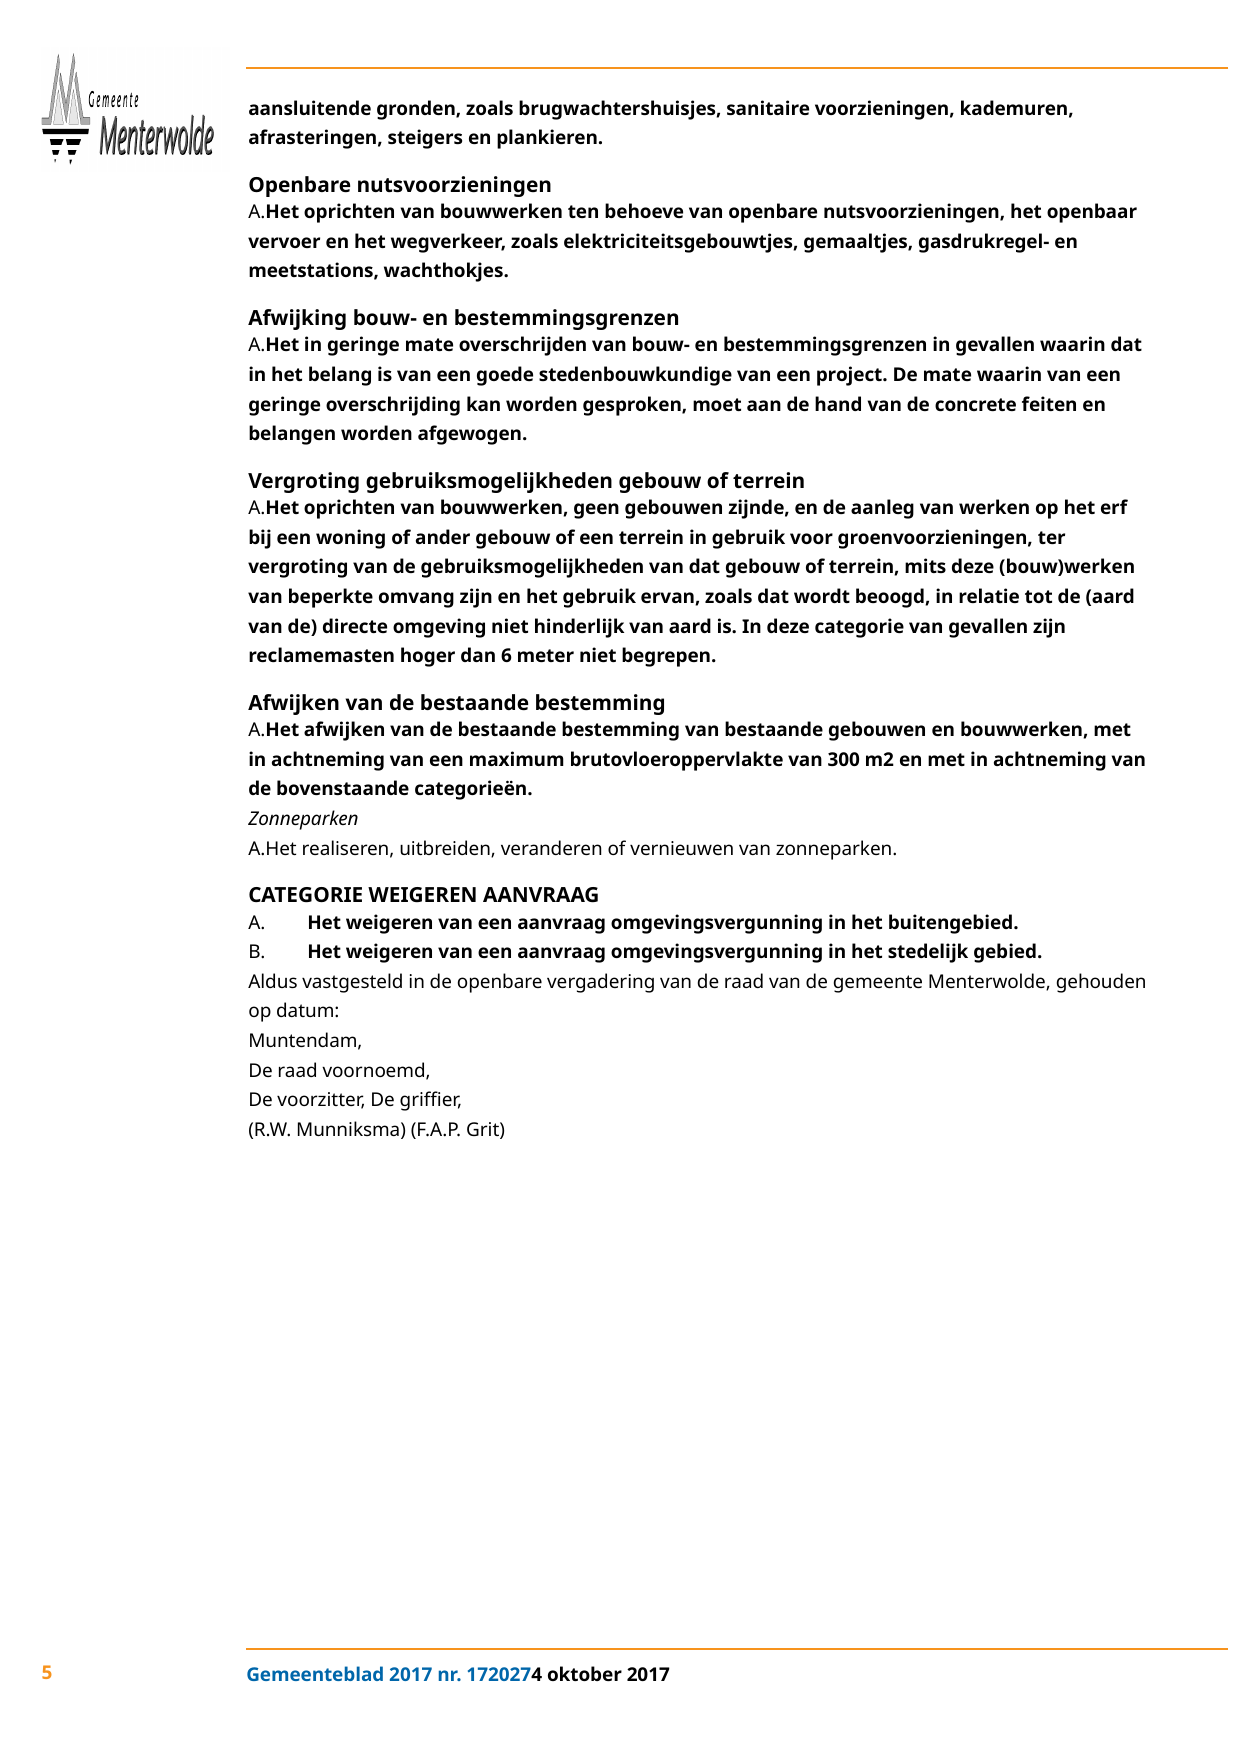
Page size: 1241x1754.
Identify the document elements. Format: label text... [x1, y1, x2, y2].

text Afwijken van de bestaande bestemming [248, 688, 1152, 716]
text aansluitende gronden, zoals brugwachtershuisjes, sanitaire voorzieningen, kademuren, afrasteringen, steigers en plankieren. [248, 95, 1152, 150]
text CATEGORIE WEIGEREN AANVRAAG [248, 880, 1152, 909]
list Het weigeren van een aanvraag omgevingsvergunning in het stedelijk gebied. [248, 938, 1152, 964]
text A.Het realiseren, uitbreiden, veranderen of vernieuwen van zonneparken. [248, 835, 1152, 861]
text Afwijking bouw- en bestemmingsgrenzen [248, 303, 1152, 332]
text Zonneparken [248, 805, 1152, 831]
text A.Het afwijken van de bestaande bestemming van bestaande gebouwen en bouwwerken, met in achtneming van een maximum brutovloeroppervlakte van 300 m2 en met in achtneming van de bovenstaande categorieën. [248, 716, 1152, 801]
text De raad voornoemd, [248, 1057, 1152, 1082]
text Openbare nutsvoorzieningen [248, 170, 1152, 198]
text (R.W. Munniksma) (F.A.P. Grit) [248, 1116, 1152, 1142]
text A.Het oprichten van bouwwerken ten behoeve van openbare nutsvoorzieningen, het openbaar vervoer en het wegverkeer, zoals elektriciteitsgebouwtjes, gemaaltjes, gasdrukregel- en meetstations, wachthokjes. [248, 198, 1152, 283]
text Vergroting gebruiksmogelijkheden gebouw of terrein [248, 466, 1152, 494]
text Aldus vastgesteld in de openbare vergadering van de raad van de gemeente Menterwolde, gehouden op datum: [248, 968, 1152, 1023]
text A.Het oprichten van bouwwerken, geen gebouwen zijnde, en de aanleg van werken op het erf bij een woning of ander gebouw of een terrein in gebruik voor groenvoorzieningen, ter vergroting van de gebruiksmogelijkheden van dat gebouw of terrein, mits deze (bouw)werken van beperkte omvang zijn en het gebruik ervan, zoals dat wordt beoogd, in relatie tot de (aard van de) directe omgeving niet hinderlijk van aard is. In deze categorie van gevallen zijn reclamemasten hoger dan 6 meter niet begrepen. [248, 494, 1152, 668]
text De voorzitter, De griffier, [248, 1086, 1152, 1112]
text Muntendam, [248, 1027, 1152, 1053]
list Het weigeren van een aanvraag omgevingsvergunning in het buitengebied. [248, 909, 1152, 934]
text A.Het in geringe mate overschrijden van bouw- en bestemmingsgrenzen in gevallen waarin dat in het belang is van een goede stedenbouwkundige van een project. De mate waarin van een geringe overschrijding kan worden gesproken, moet aan de hand van de concrete feiten en belangen worden afgewogen. [248, 332, 1152, 446]
picture [41, 47, 231, 172]
